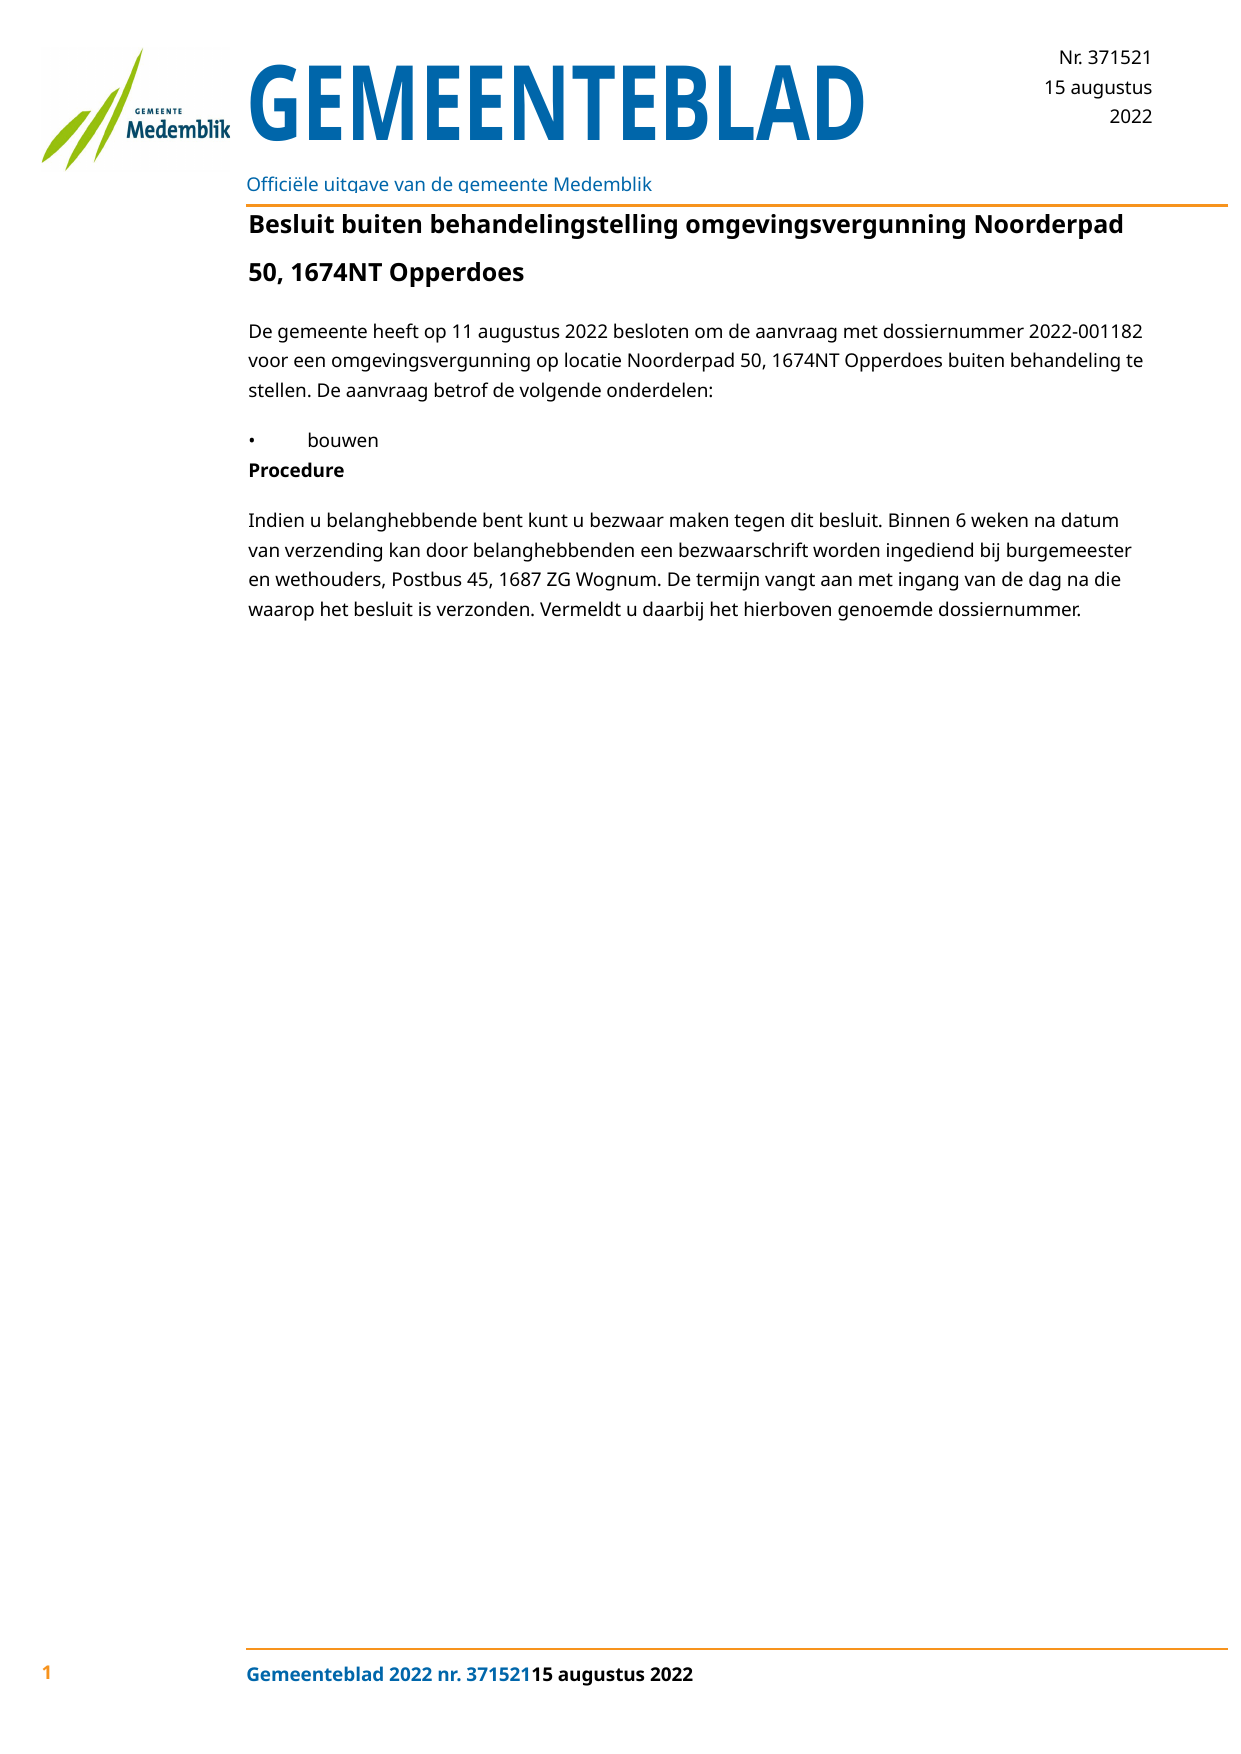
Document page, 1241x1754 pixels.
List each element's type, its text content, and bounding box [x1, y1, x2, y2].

text De gemeente heeft op 11 augustus 2022 besloten om de aanvraag met dossiernummer 2022-001182 voor een omgevingsvergunning op locatie Noorderpad 50, 1674NT Opperdoes buiten behandeling te stellen. De aanvraag betrof de volgende onderdelen: [248, 318, 1152, 403]
text Procedure [248, 457, 1152, 483]
text Besluit buiten behandelingstelling omgevingsvergunning Noorderpad 50, 1674NT Opperdoes [248, 207, 1152, 288]
text Indien u belanghebbende bent kunt u bezwaar maken tegen dit besluit. Binnen 6 weken na datum van verzending kan door belanghebbenden een bezwaarschrift worden ingediend bij burgemeester en wethouders, Postbus 45, 1687 ZG Wognum. De termijn vangt aan met ingang van de dag na die waarop het besluit is verzonden. Vermeldt u daarbij het hierboven genoemde dossiernummer. [248, 507, 1152, 622]
picture [41, 47, 231, 172]
list bouwen [248, 427, 1152, 453]
